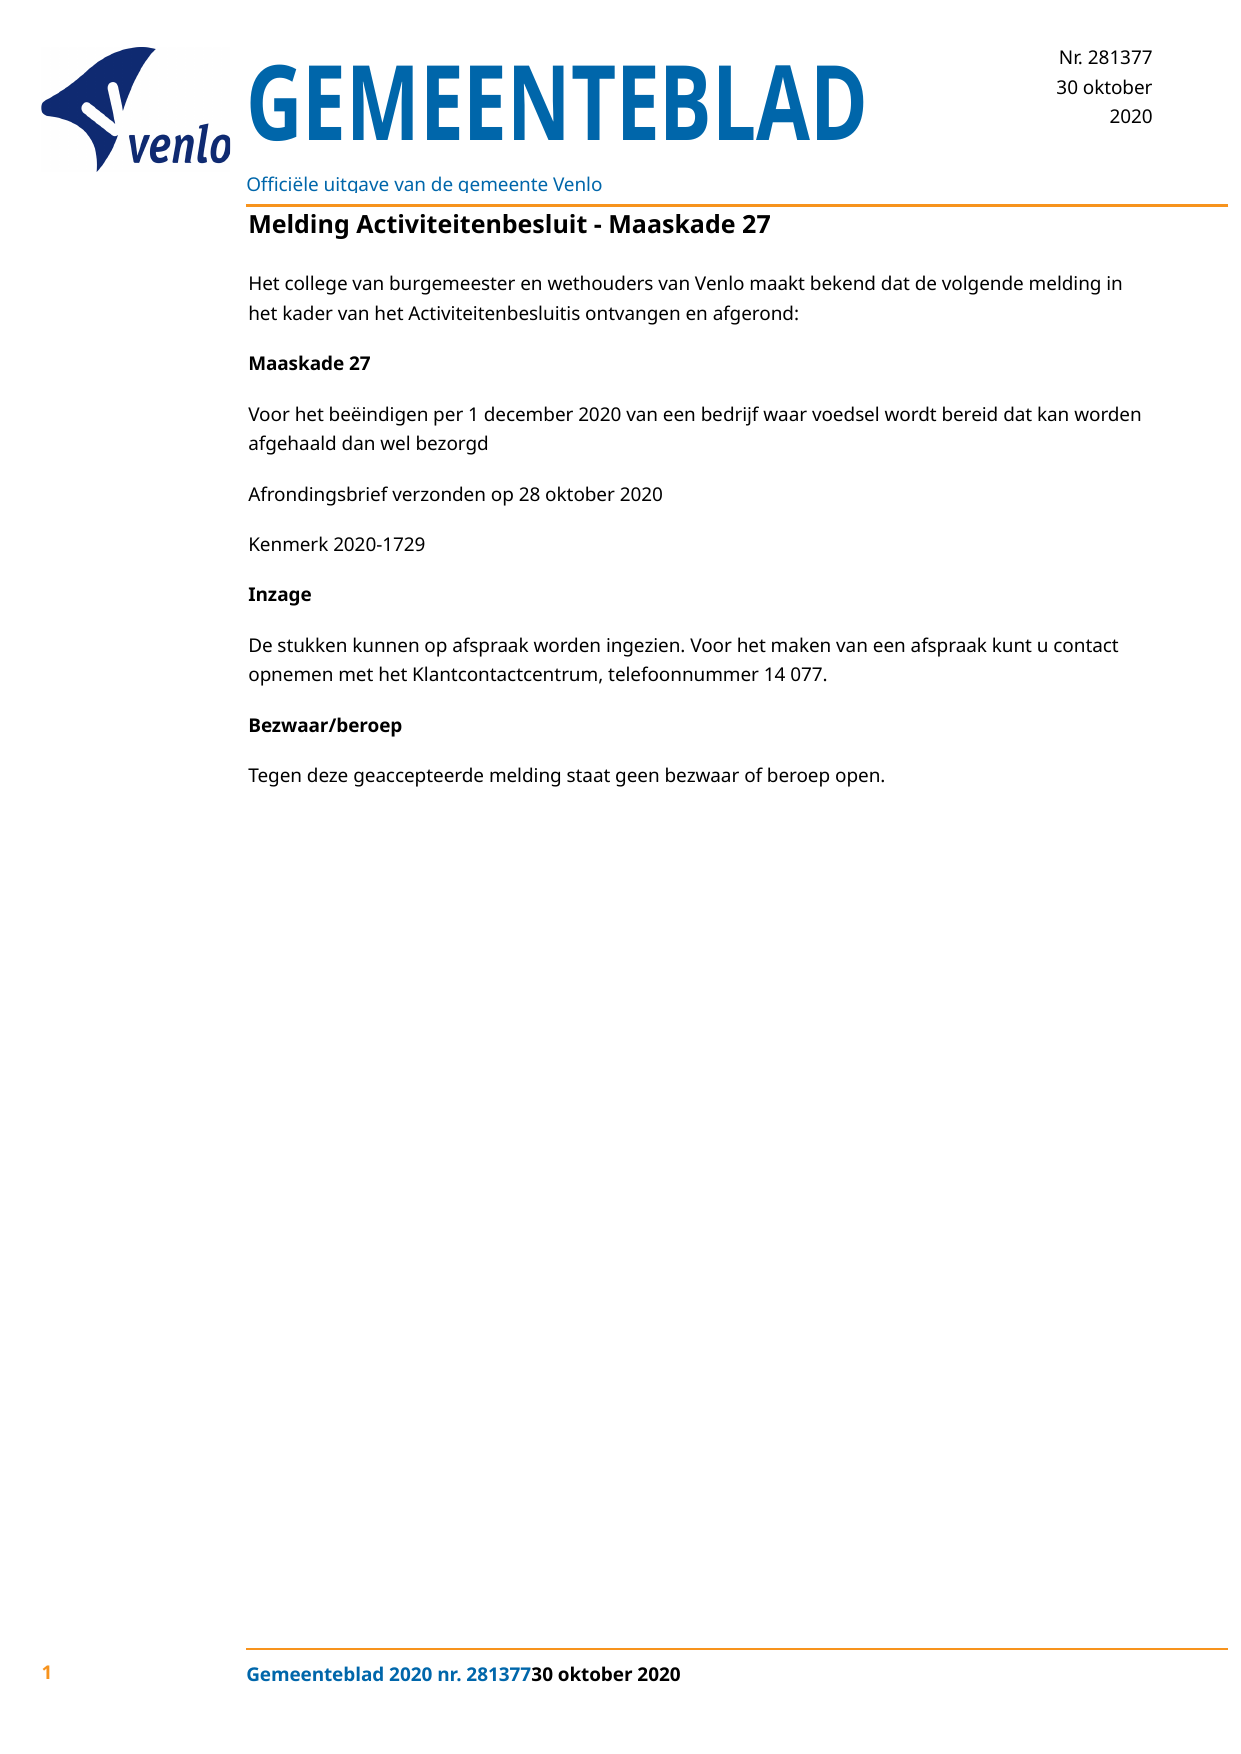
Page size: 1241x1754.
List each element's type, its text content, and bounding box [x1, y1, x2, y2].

text Voor het beëindigen per 1 december 2020 van een bedrijf waar voedsel wordt bereid dat kan worden afgehaald dan wel bezorgd [248, 401, 1152, 456]
text Melding Activiteitenbesluit - Maaskade 27 [248, 207, 1152, 241]
text Maaskade 27 [248, 350, 1152, 376]
text Kenmerk 2020-1729 [248, 531, 1152, 557]
text Tegen deze geaccepteerde melding staat geen bezwaar of beroep open. [248, 762, 1152, 788]
picture [41, 47, 231, 172]
text Afrondingsbrief verzonden op 28 oktober 2020 [248, 481, 1152, 506]
text Bezwaar/beroep [248, 712, 1152, 738]
text De stukken kunnen op afspraak worden ingezien. Voor het maken van een afspraak kunt u contact opnemen met het Klantcontactcentrum, telefoonnummer 14 077. [248, 632, 1152, 687]
text Het college van burgemeester en wethouders van Venlo maakt bekend dat de volgende melding in het kader van het Activiteitenbesluitis ontvangen en afgerond: [248, 270, 1152, 326]
text Inzage [248, 582, 1152, 607]
